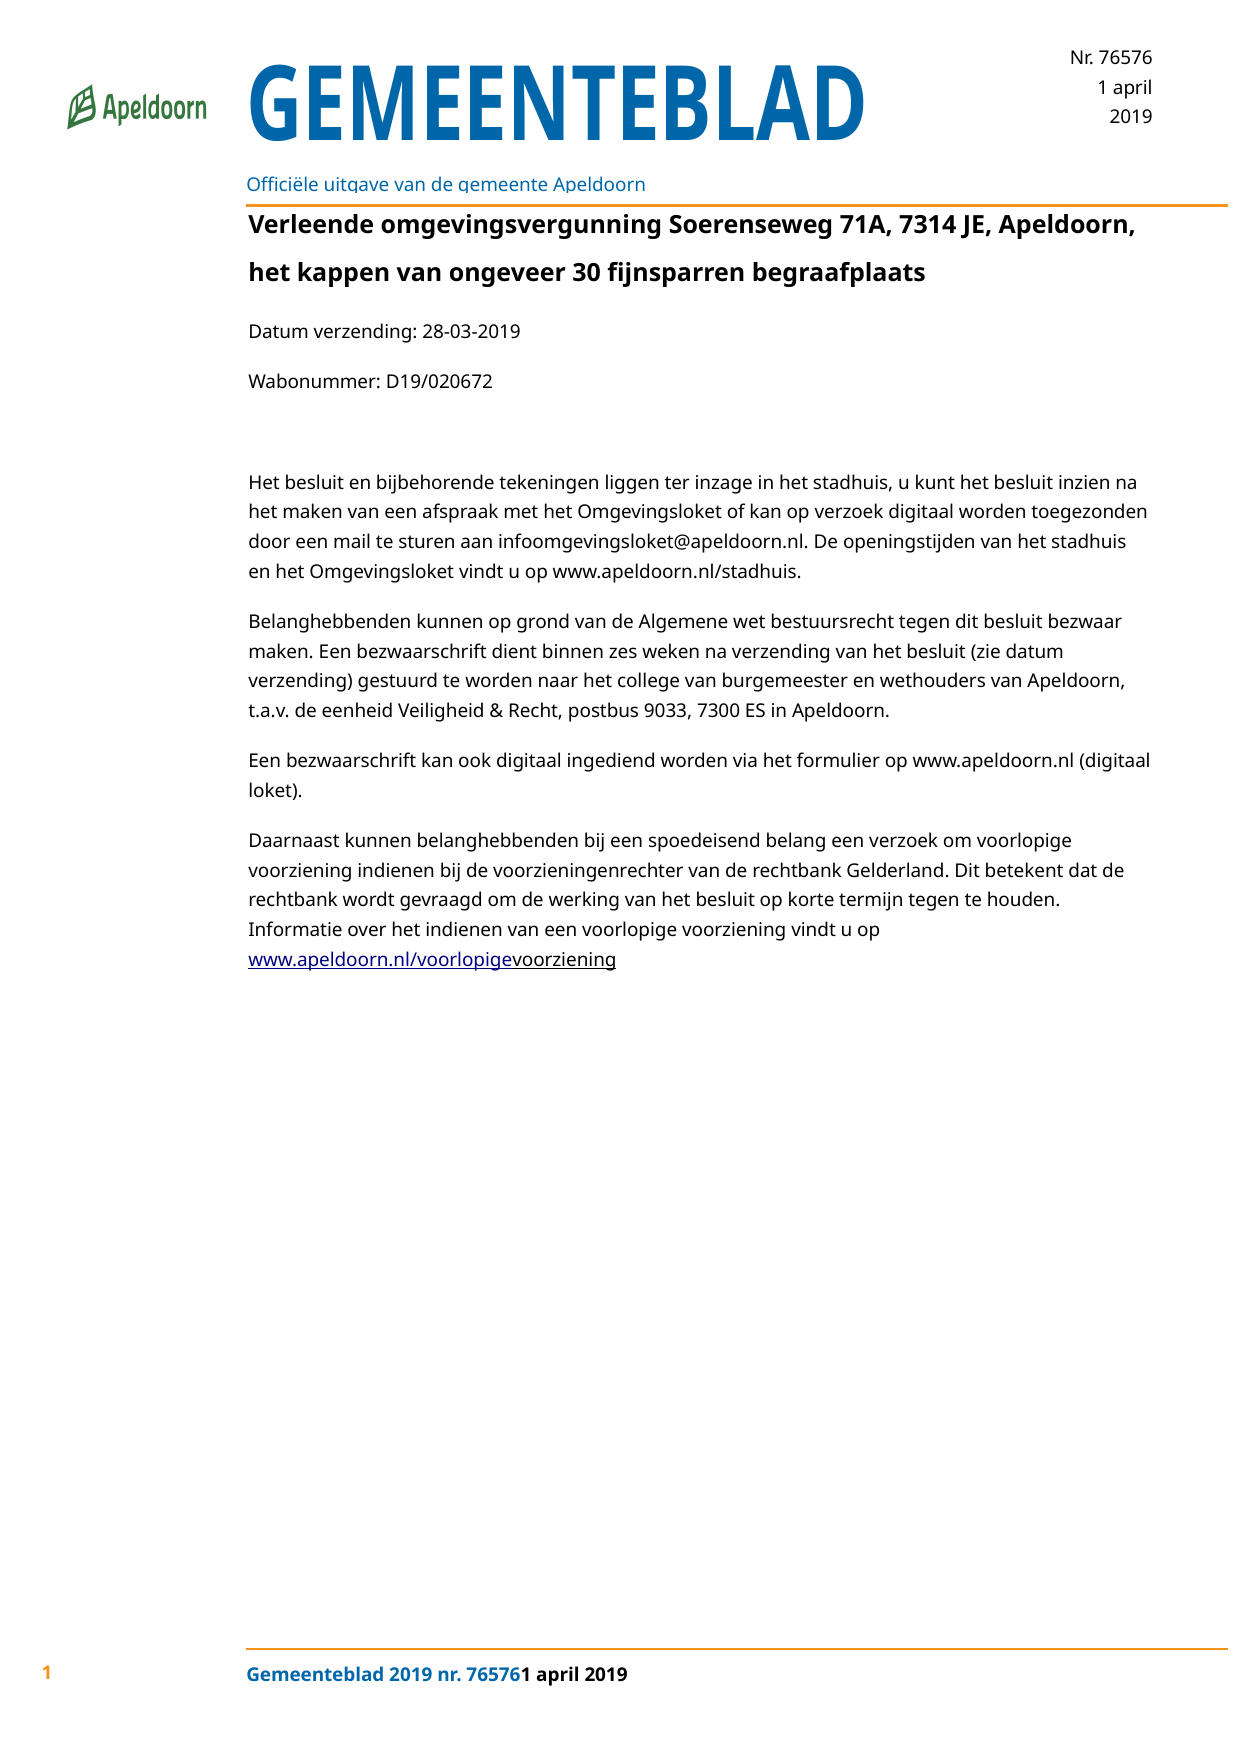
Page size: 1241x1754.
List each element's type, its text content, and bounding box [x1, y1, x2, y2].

text Datum verzending: 28-03-2019 [248, 318, 1152, 344]
text Een bezwaarschrift kan ook digitaal ingediend worden via het formulier op www.apeldoorn.nl (digitaal loket). [248, 747, 1152, 803]
text Het besluit en bijbehorende tekeningen liggen ter inzage in het stadhuis, u kunt het besluit inzien na het maken van een afspraak met het Omgevingsloket of kan op verzoek digitaal worden toegezonden door een mail te sturen aan infoomgevingsloket@apeldoorn.nl. De openingstijden van het stadhuis en het Omgevingsloket vindt u op www.apeldoorn.nl/stadhuis. [248, 469, 1152, 584]
text Wabonummer: D19/020672 [248, 368, 1152, 394]
text Belanghebbenden kunnen op grond van de Algemene wet bestuursrecht tegen dit besluit bezwaar maken. Een bezwaarschrift dient binnen zes weken na verzending van het besluit (zie datum verzending) gestuurd te worden naar het college van burgemeester en wethouders van Apeldoorn, t.a.v. de eenheid Veiligheid & Recht, postbus 9033, 7300 ES in Apeldoorn. [248, 608, 1152, 723]
picture [41, 47, 231, 172]
text Verleende omgevingsvergunning Soerenseweg 71A, 7314 JE, Apeldoorn, het kappen van ongeveer 30 fijnsparren begraafplaats [248, 207, 1152, 288]
text Daarnaast kunnen belanghebbenden bij een spoedeisend belang een verzoek om voorlopige voorziening indienen bij de voorzieningenrechter van de rechtbank Gelderland. Dit betekent dat de rechtbank wordt gevraagd om de werking van het besluit op korte termijn tegen te houden. Informatie over het indienen van een voorlopige voorziening vindt u op www.apeldoorn.nl/voorlopigevoorziening [248, 827, 1152, 972]
